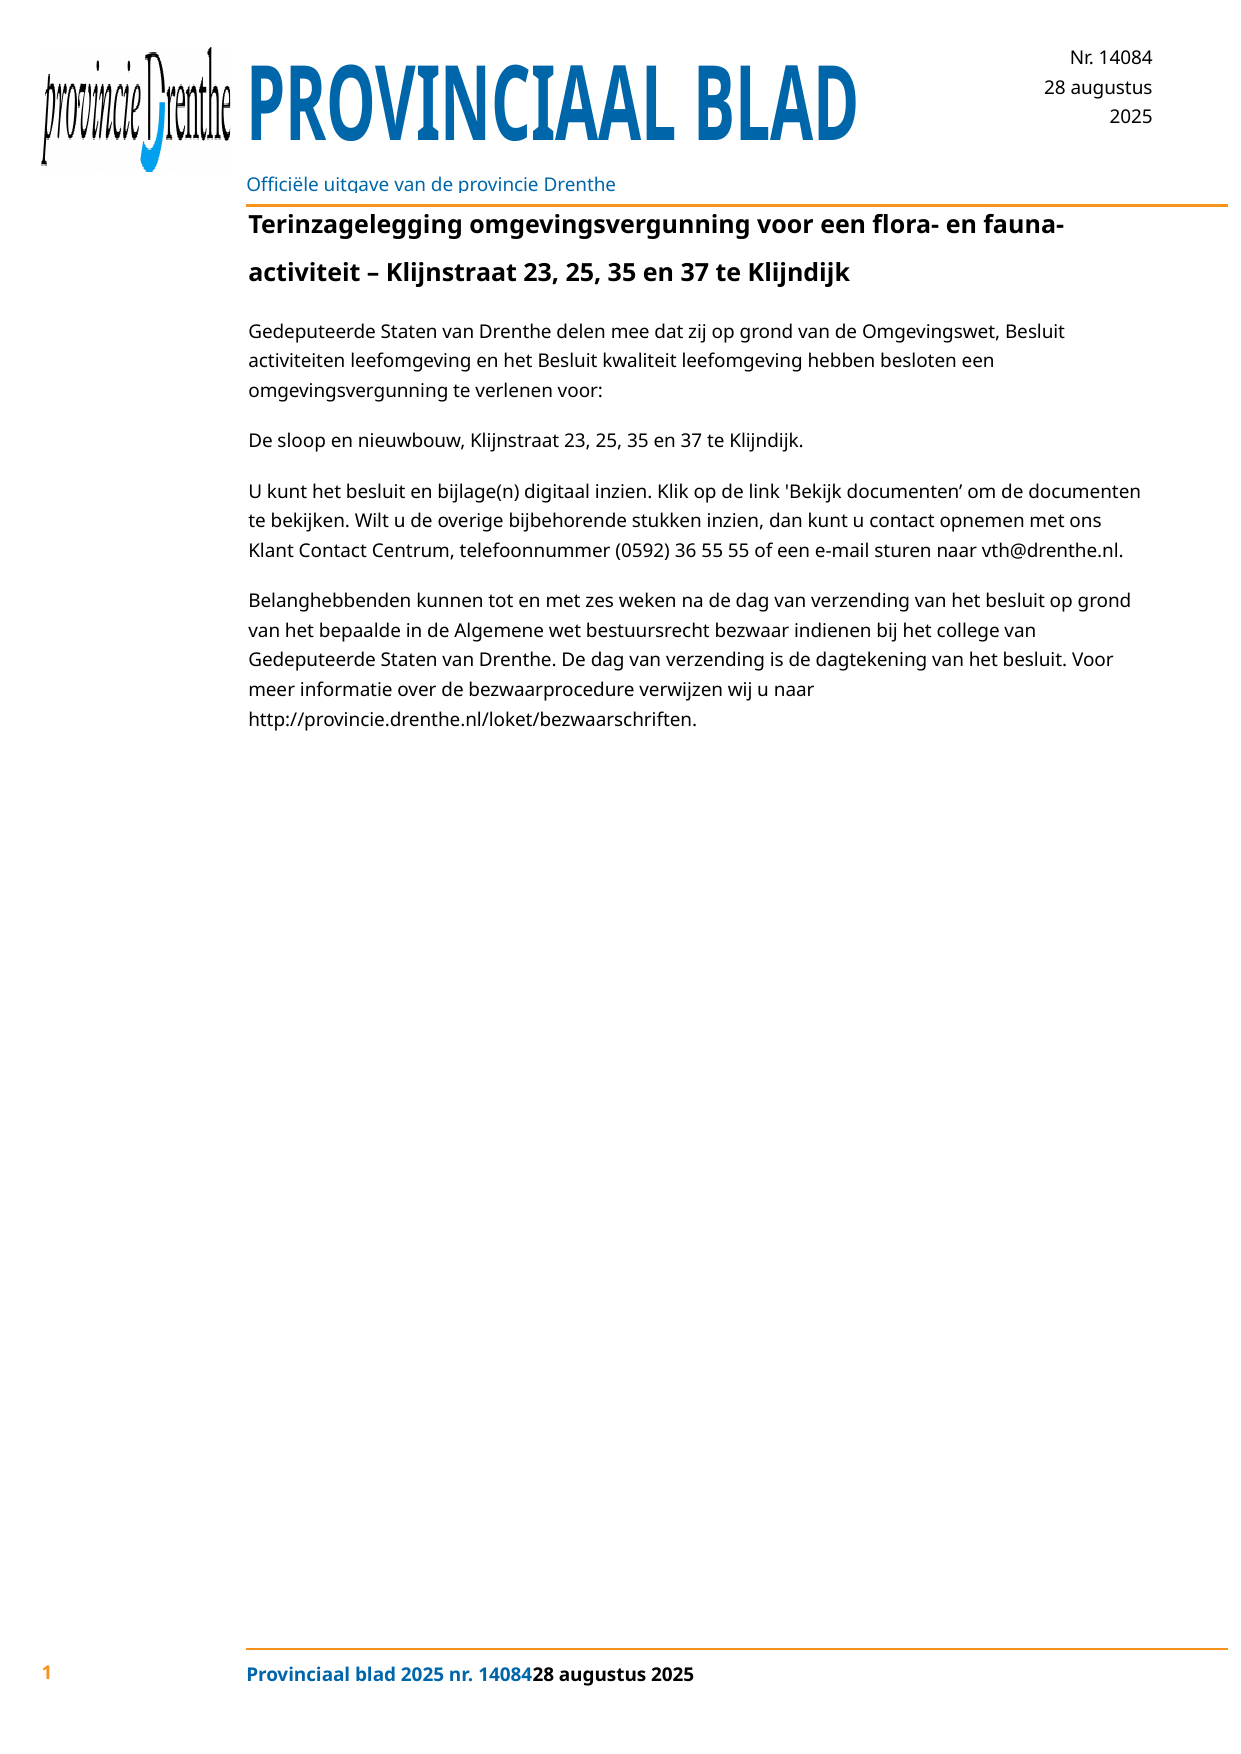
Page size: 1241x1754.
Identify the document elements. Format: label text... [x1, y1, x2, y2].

text Belanghebbenden kunnen tot en met zes weken na de dag van verzending van het besluit op grond van het bepaalde in de Algemene wet bestuursrecht bezwaar indienen bij het college van Gedeputeerde Staten van Drenthe. De dag van verzending is de dagtekening van het besluit. Voor meer informatie over de bezwaarprocedure verwijzen wij u naar http://provincie.drenthe.nl/loket/bezwaarschriften. [248, 587, 1152, 732]
text U kunt het besluit en bijlage(n) digitaal inzien. Klik op de link 'Bekijk documenten’ om de documenten te bekijken. Wilt u de overige bijbehorende stukken inzien, dan kunt u contact opnemen met ons Klant Contact Centrum, telefoonnummer (0592) 36 55 55 of een e-mail sturen naar vth@drenthe.nl. [248, 478, 1152, 563]
picture [41, 47, 231, 172]
text Gedeputeerde Staten van Drenthe delen mee dat zij op grond van de Omgevingswet, Besluit activiteiten leefomgeving en het Besluit kwaliteit leefomgeving hebben besloten een omgevingsvergunning te verlenen voor: [248, 318, 1152, 403]
text Terinzagelegging omgevingsvergunning voor een flora- en fauna-activiteit – Klijnstraat 23, 25, 35 en 37 te Klijndijk [248, 207, 1152, 288]
text De sloop en nieuwbouw, Klijnstraat 23, 25, 35 en 37 te Klijndijk. [248, 427, 1152, 453]
